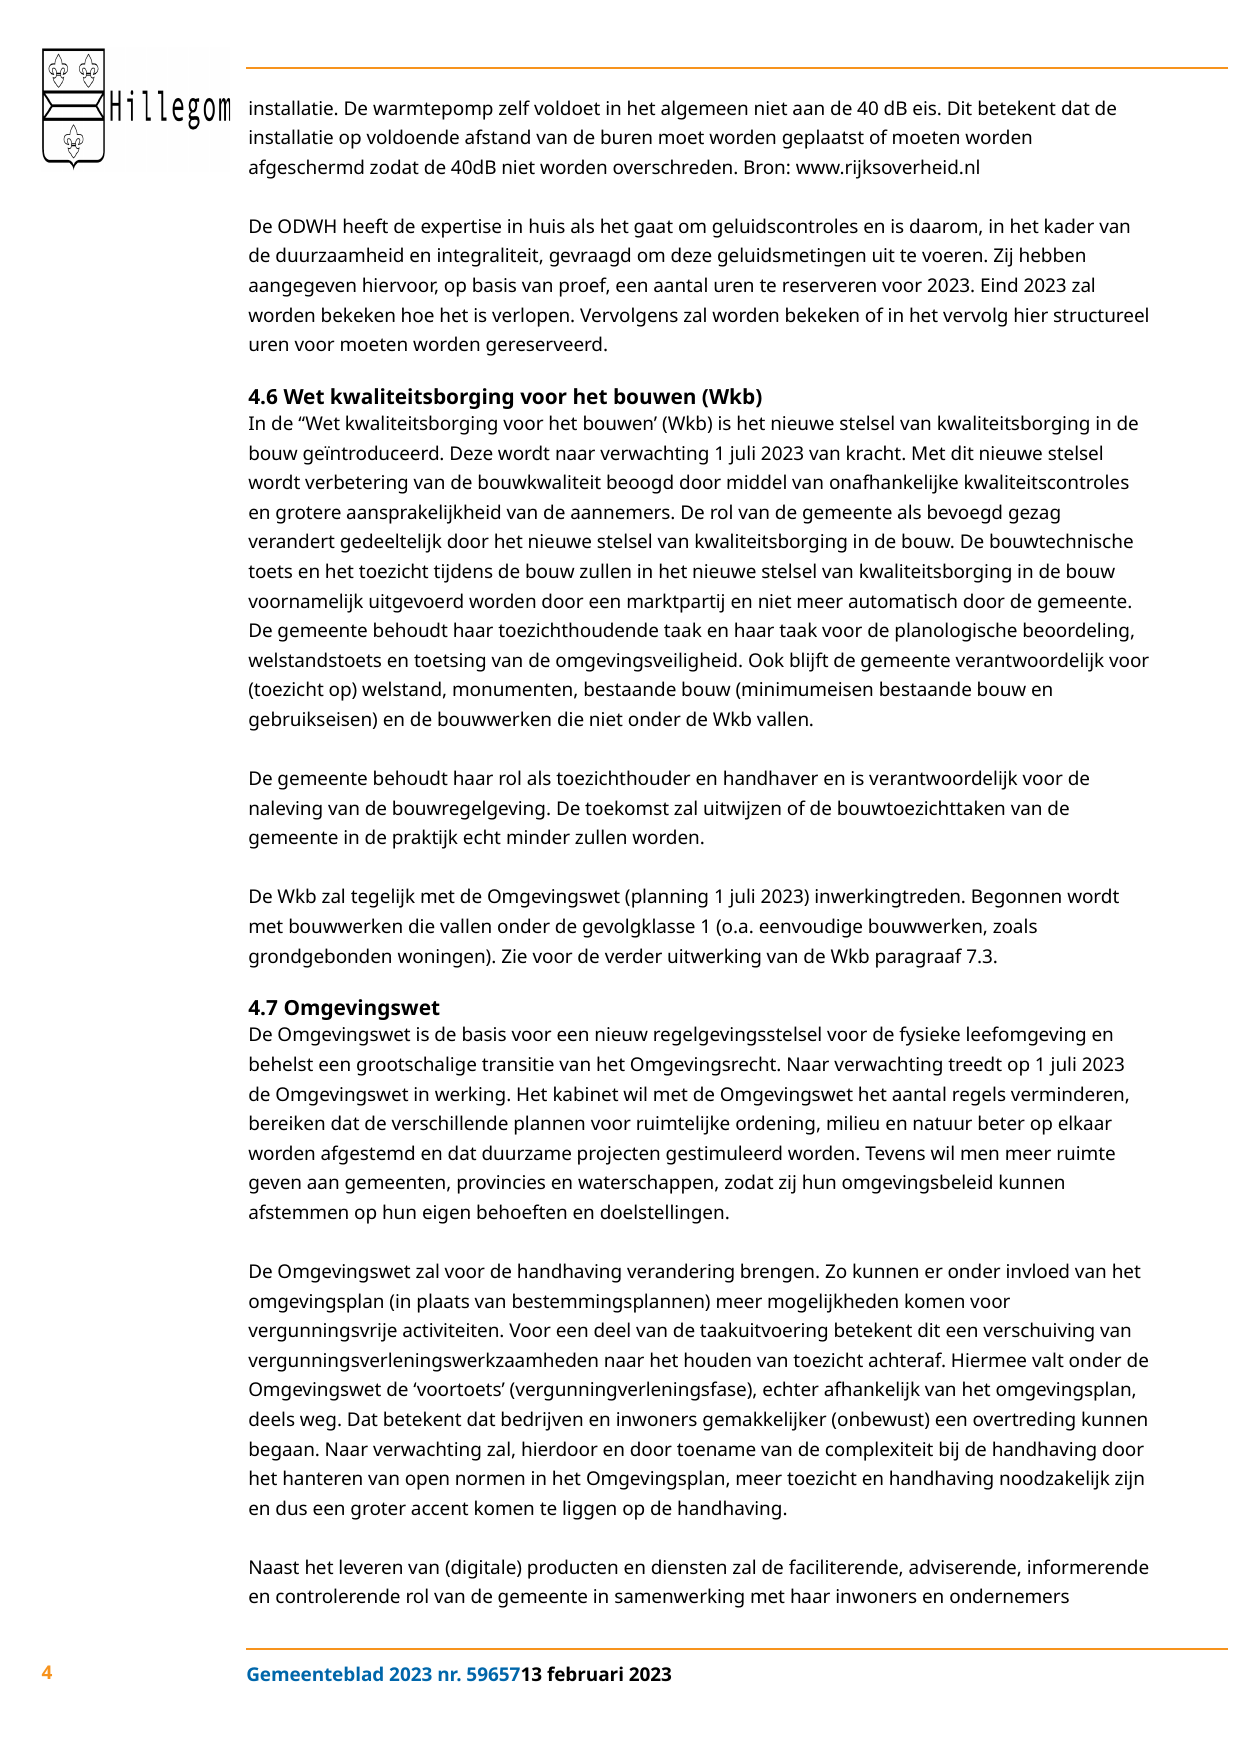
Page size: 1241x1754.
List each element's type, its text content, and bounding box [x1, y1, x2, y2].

picture [41, 47, 231, 172]
text De Omgevingswet is de basis voor een nieuw regelgevingsstelsel voor de fysieke leefomgeving en behelst een grootschalige transitie van het Omgevingsrecht. Naar verwachting treedt op 1 juli 2023 de Omgevingswet in werking. Het kabinet wil met de Omgevingswet het aantal regels verminderen, bereiken dat de verschillende plannen voor ruimtelijke ordening, milieu en natuur beter op elkaar worden afgestemd en dat duurzame projecten gestimuleerd worden. Tevens wil men meer ruimte geven aan gemeenten, provincies en waterschappen, zodat zij hun omgevingsbeleid kunnen afstemmen op hun eigen behoeften en doelstellingen. [248, 1022, 1152, 1225]
text Naast het leveren van (digitale) producten en diensten zal de faciliterende, adviserende, informerende en controlerende rol van de gemeente in samenwerking met haar inwoners en ondernemers [248, 1554, 1152, 1609]
text 4.7 Omgevingswet [248, 993, 1152, 1022]
text In de “Wet kwaliteitsborging voor het bouwen’ (Wkb) is het nieuwe stelsel van kwaliteitsborging in de bouw geïntroduceerd. Deze wordt naar verwachting 1 juli 2023 van kracht. Met dit nieuwe stelsel wordt verbetering van de bouwkwaliteit beoogd door middel van onafhankelijke kwaliteitscontroles en grotere aansprakelijkheid van de aannemers. De rol van de gemeente als bevoegd gezag verandert gedeeltelijk door het nieuwe stelsel van kwaliteitsborging in de bouw. De bouwtechnische toets en het toezicht tijdens de bouw zullen in het nieuwe stelsel van kwaliteitsborging in de bouw voornamelijk uitgevoerd worden door een marktpartij en niet meer automatisch door de gemeente. De gemeente behoudt haar toezichthoudende taak en haar taak voor de planologische beoordeling, welstandstoets en toetsing van de omgevingsveiligheid. Ook blijft de gemeente verantwoordelijk voor (toezicht op) welstand, monumenten, bestaande bouw (minimumeisen bestaande bouw en gebruikseisen) en de bouwwerken die niet onder de Wkb vallen. [248, 410, 1152, 732]
text installatie. De warmtepomp zelf voldoet in het algemeen niet aan de 40 dB eis. Dit betekent dat de installatie op voldoende afstand van de buren moet worden geplaatst of moeten worden afgeschermd zodat de 40dB niet worden overschreden. Bron: www.rijksoverheid.nl [248, 95, 1152, 180]
text De Wkb zal tegelijk met de Omgevingswet (planning 1 juli 2023) inwerkingtreden. Begonnen wordt met bouwwerken die vallen onder de gevolgklasse 1 (o.a. eenvoudige bouwwerken, zoals grondgebonden woningen). Zie voor de verder uitwerking van de Wkb paragraaf 7.3. [248, 884, 1152, 968]
text De Omgevingswet zal voor de handhaving verandering brengen. Zo kunnen er onder invloed van het omgevingsplan (in plaats van bestemmingsplannen) meer mogelijkheden komen voor vergunningsvrije activiteiten. Voor een deel van de taakuitvoering betekent dit een verschuiving van vergunningsverleningswerkzaamheden naar het houden van toezicht achteraf. Hiermee valt onder de Omgevingswet de ‘voortoets’ (vergunningverleningsfase), echter afhankelijk van het omgevingsplan, deels weg. Dat betekent dat bedrijven en inwoners gemakkelijker (onbewust) een overtreding kunnen begaan. Naar verwachting zal, hierdoor en door toename van de complexiteit bij de handhaving door het hanteren van open normen in het Omgevingsplan, meer toezicht en handhaving noodzakelijk zijn en dus een groter accent komen te liggen op de handhaving. [248, 1258, 1152, 1521]
text De gemeente behoudt haar rol als toezichthouder en handhaver en is verantwoordelijk voor de naleving van de bouwregelgeving. De toekomst zal uitwijzen of de bouwtoezichttaken van de gemeente in de praktijk echt minder zullen worden. [248, 765, 1152, 850]
text De ODWH heeft de expertise in huis als het gaat om geluidscontroles en is daarom, in het kader van de duurzaamheid en integraliteit, gevraagd om deze geluidsmetingen uit te voeren. Zij hebben aangegeven hiervoor, op basis van proef, een aantal uren te reserveren voor 2023. Eind 2023 zal worden bekeken hoe het is verlopen. Vervolgens zal worden bekeken of in het vervolg hier structureel uren voor moeten worden gereserveerd. [248, 213, 1152, 357]
text 4.6 Wet kwaliteitsborging voor het bouwen (Wkb) [248, 382, 1152, 410]
